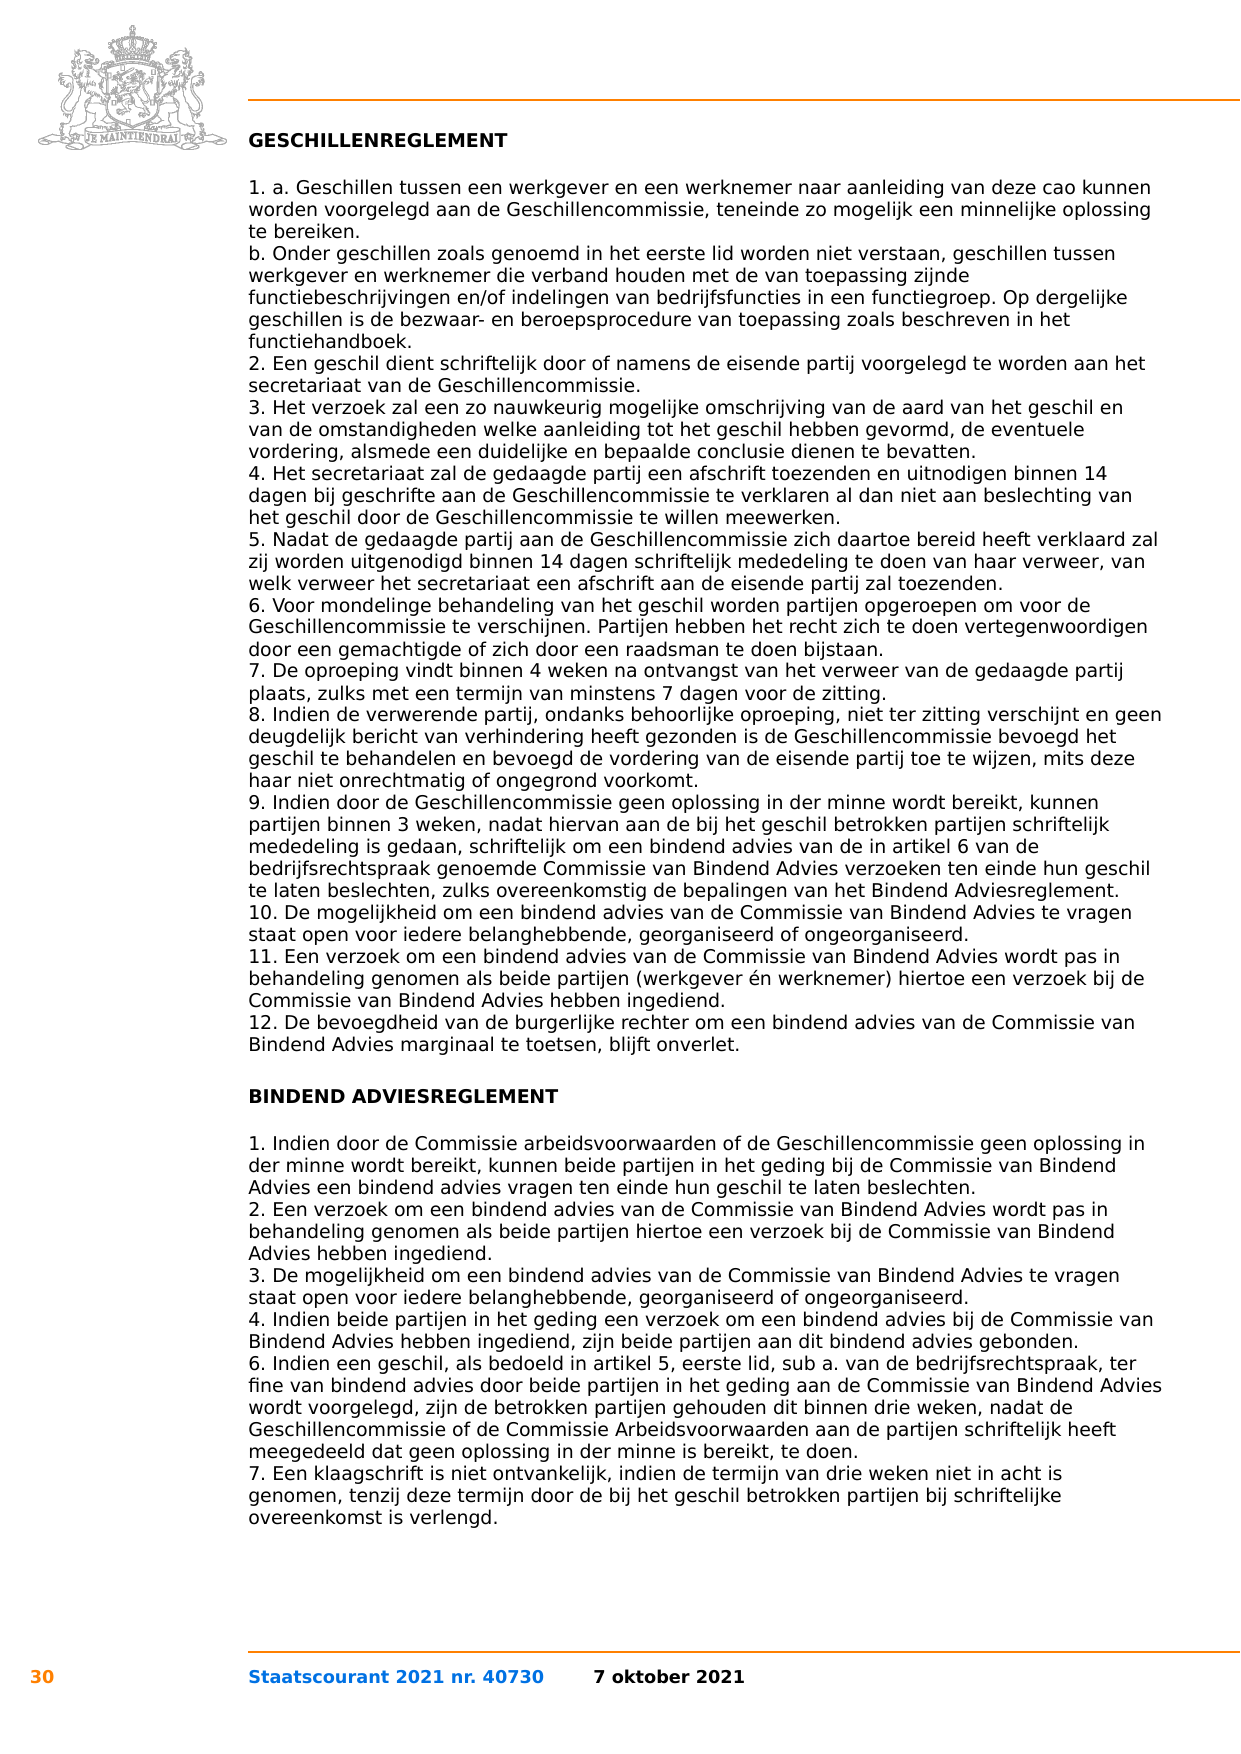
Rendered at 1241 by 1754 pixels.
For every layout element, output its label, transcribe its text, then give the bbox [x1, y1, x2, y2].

text 7. De oproeping vindt binnen 4 weken na ontvangst van het verweer van de gedaagde partij plaats, zulks met een termijn van minstens 7 dagen voor de zitting. [248, 660, 1163, 704]
text b. Onder geschillen zoals genoemd in het eerste lid worden niet verstaan, geschillen tussen werkgever en werknemer die verband houden met de van toepassing zijnde functiebeschrijvingen en/of indelingen van bedrijfsfuncties in een functiegroep. Op dergelijke geschillen is de bezwaar- en beroepsprocedure van toepassing zoals beschreven in het functiehandboek. [248, 243, 1163, 353]
text 4. Indien beide partijen in het geding een verzoek om een bindend advies bij de Commissie van Bindend Advies hebben ingediend, zijn beide partijen aan dit bindend advies gebonden. [248, 1309, 1163, 1353]
text 2. Een verzoek om een bindend advies van de Commissie van Bindend Advies wordt pas in behandeling genomen als beide partijen hiertoe een verzoek bij de Commissie van Bindend Advies hebben ingediend. [248, 1199, 1163, 1265]
text 5. Nadat de gedaagde partij aan de Geschillencommissie zich daartoe bereid heeft verklaard zal zij worden uitgenodigd binnen 14 dagen schriftelijk mededeling te doen van haar verweer, van welk verweer het secretariaat een afschrift aan de eisende partij zal toezenden. [248, 528, 1163, 594]
text 6. Indien een geschil, als bedoeld in artikel 5, eerste lid, sub a. van de bedrijfsrechtspraak, ter fine van bindend advies door beide partijen in het geding aan de Commissie van Bindend Advies wordt voorgelegd, zijn de betrokken partijen gehouden dit binnen drie weken, nadat de Geschillencommissie of de Commissie Arbeidsvoorwaarden aan de partijen schriftelijk heeft meegedeeld dat geen oplossing in der minne is bereikt, te doen. [248, 1353, 1163, 1463]
subtitle GESCHILLENREGLEMENT [248, 130, 1163, 152]
text 3. De mogelijkheid om een bindend advies van de Commissie van Bindend Advies te vragen staat open voor iedere belanghebbende, georganiseerd of ongeorganiseerd. [248, 1265, 1163, 1309]
text 1. Indien door de Commissie arbeidsvoorwaarden of de Geschillencommissie geen oplossing in der minne wordt bereikt, kunnen beide partijen in het geding bij de Commissie van Bindend Advies een bindend advies vragen ten einde hun geschil te laten beslechten. [248, 1133, 1163, 1199]
text 9. Indien door de Geschillencommissie geen oplossing in der minne wordt bereikt, kunnen partijen binnen 3 weken, nadat hiervan aan de bij het geschil betrokken partijen schriftelijk mededeling is gedaan, schriftelijk om een bindend advies van de in artikel 6 van de bedrijfsrechtspraak genoemde Commissie van Bindend Advies verzoeken ten einde hun geschil te laten beslechten, zulks overeenkomstig de bepalingen van het Bindend Adviesreglement. [248, 792, 1163, 902]
text 3. Het verzoek zal een zo nauwkeurig mogelijke omschrijving van de aard van het geschil en van de omstandigheden welke aanleiding tot het geschil hebben gevormd, de eventuele vordering, alsmede een duidelijke en bepaalde conclusie dienen te bevatten. [248, 397, 1163, 463]
text 4. Het secretariaat zal de gedaagde partij een afschrift toezenden en uitnodigen binnen 14 dagen bij geschrifte aan de Geschillencommissie te verklaren al dan niet aan beslechting van het geschil door de Geschillencommissie te willen meewerken. [248, 463, 1163, 528]
subtitle BINDEND ADVIESREGLEMENT [248, 1086, 1163, 1108]
text 6. Voor mondelinge behandeling van het geschil worden partijen opgeroepen om voor de Geschillencommissie te verschijnen. Partijen hebben het recht zich te doen vertegenwoordigen door een gemachtigde of zich door een raadsman te doen bijstaan. [248, 594, 1163, 660]
picture [38, 25, 227, 150]
text 8. Indien de verwerende partij, ondanks behoorlijke oproeping, niet ter zitting verschijnt en geen deugdelijk bericht van verhindering heeft gezonden is de Geschillencommissie bevoegd het geschil te behandelen en bevoegd de vordering van de eisende partij toe te wijzen, mits deze haar niet onrechtmatig of ongegrond voorkomt. [248, 704, 1163, 792]
text 10. De mogelijkheid om een bindend advies van de Commissie van Bindend Advies te vragen staat open voor iedere belanghebbende, georganiseerd of ongeorganiseerd. [248, 902, 1163, 946]
text 12. De bevoegdheid van de burgerlijke rechter om een bindend advies van de Commissie van Bindend Advies marginaal te toetsen, blijft onverlet. [248, 1012, 1163, 1056]
text 1. a. Geschillen tussen een werkgever en een werknemer naar aanleiding van deze cao kunnen worden voorgelegd aan de Geschillencommissie, teneinde zo mogelijk een minnelijke oplossing te bereiken. [248, 177, 1163, 243]
text 7. Een klaagschrift is niet ontvankelijk, indien de termijn van drie weken niet in acht is genomen, tenzij deze termijn door de bij het geschil betrokken partijen bij schriftelijke overeenkomst is verlengd. [248, 1463, 1163, 1529]
text 11. Een verzoek om een bindend advies van de Commissie van Bindend Advies wordt pas in behandeling genomen als beide partijen (werkgever én werknemer) hiertoe een verzoek bij de Commissie van Bindend Advies hebben ingediend. [248, 946, 1163, 1012]
text 2. Een geschil dient schriftelijk door of namens de eisende partij voorgelegd te worden aan het secretariaat van de Geschillencommissie. [248, 353, 1163, 397]
